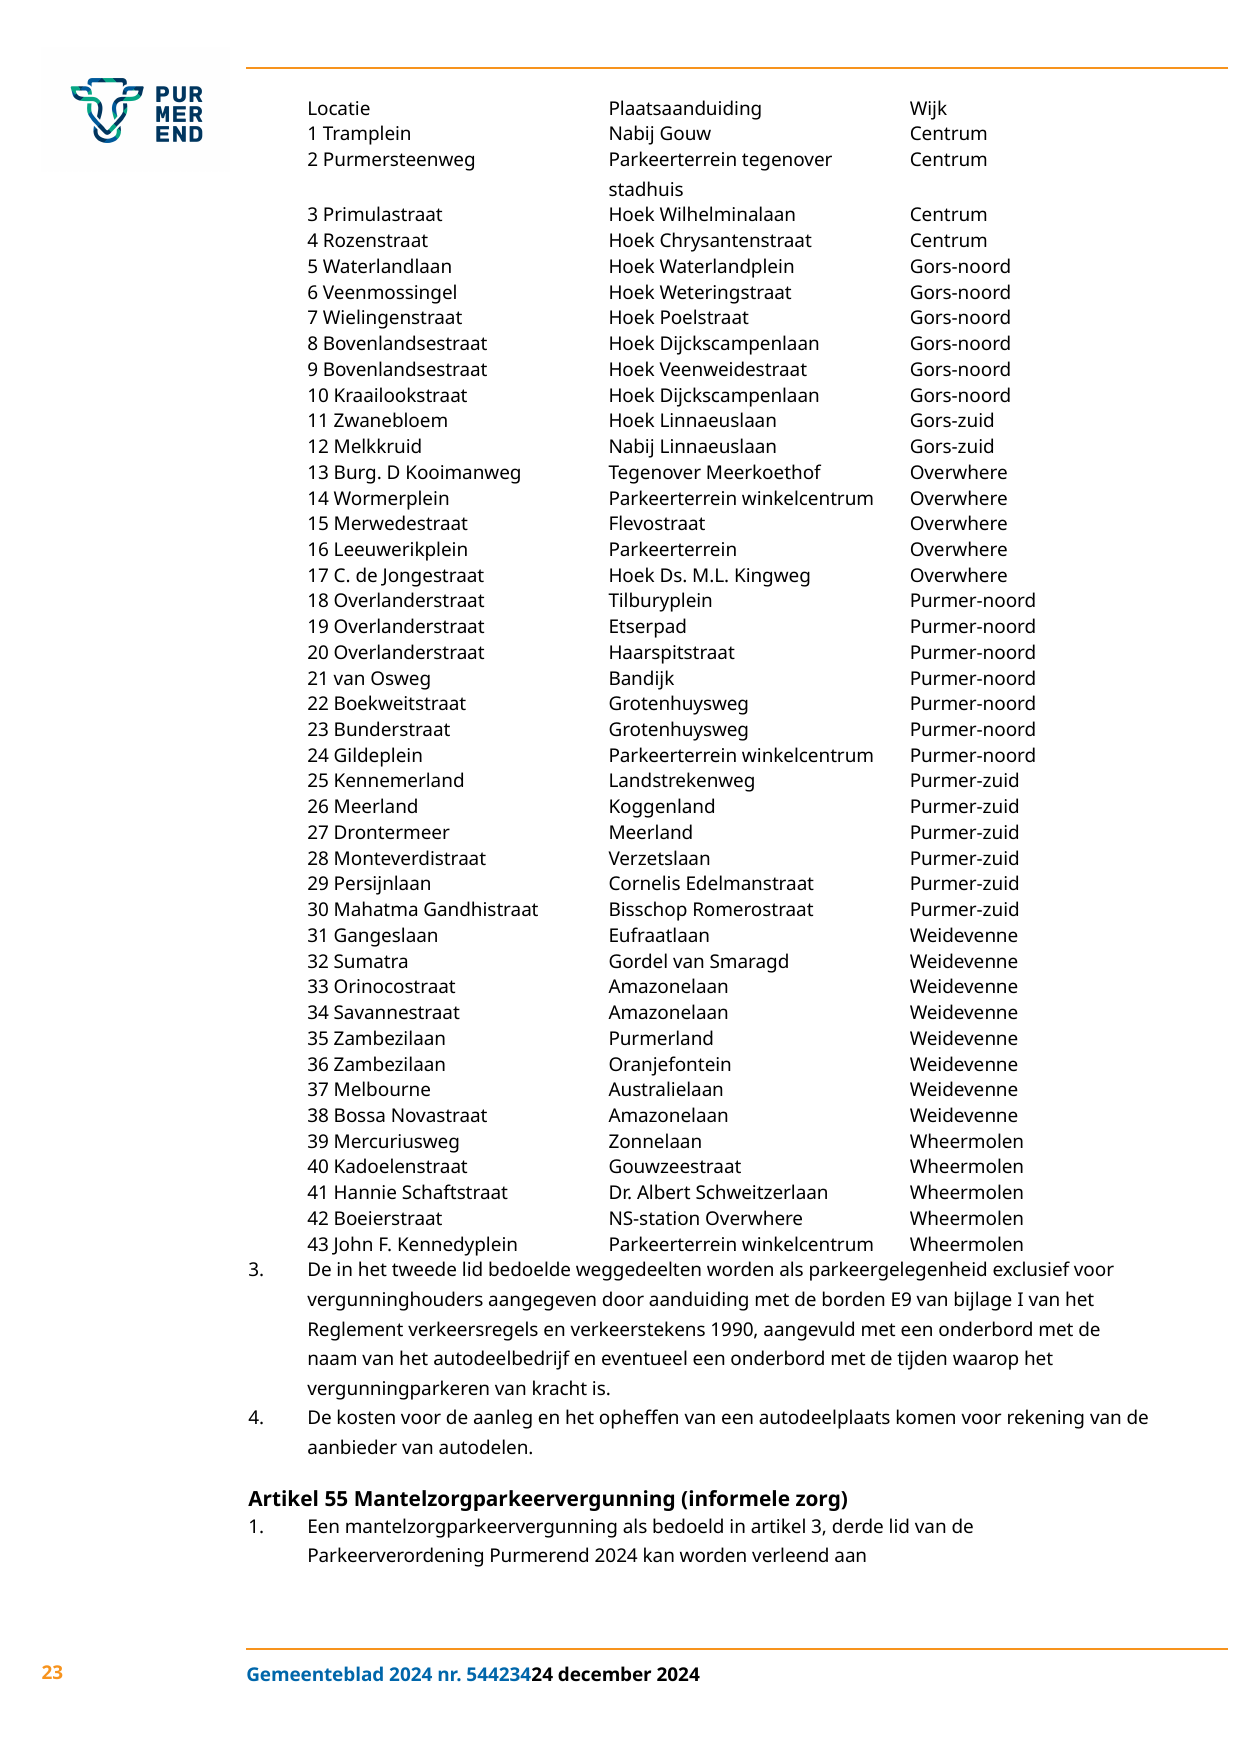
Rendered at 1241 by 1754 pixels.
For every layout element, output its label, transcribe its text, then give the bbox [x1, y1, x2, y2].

table_cell Gors-noord [910, 330, 1211, 356]
table_cell Weidevenne [910, 948, 1211, 973]
table_cell Hoek Linnaeuslaan [608, 408, 909, 433]
table_cell Gors-noord [910, 382, 1211, 407]
table_header Wijk [910, 95, 1211, 121]
table_cell Gors-noord [910, 279, 1211, 304]
table_cell 34 Savannestraat [307, 999, 608, 1025]
table_cell Gouwzeestraat [608, 1154, 909, 1179]
table_cell 33 Orinocostraat [307, 974, 608, 999]
table_cell Amazonelaan [608, 999, 909, 1025]
table_cell Parkeerterrein [608, 536, 909, 562]
table_cell Wheermolen [910, 1179, 1211, 1205]
table_cell Overwhere [910, 510, 1211, 536]
table_cell Bisschop Romerostraat [608, 896, 909, 922]
table_header Locatie [307, 95, 608, 121]
table_cell 11 Zwanebloem [307, 408, 608, 433]
table_cell Hoek Waterlandplein [608, 253, 909, 279]
table_cell Overwhere [910, 536, 1211, 562]
table_cell Weidevenne [910, 1076, 1211, 1102]
table_cell 21 van Osweg [307, 665, 608, 691]
table_cell Verzetslaan [608, 845, 909, 871]
table_cell Meerland [608, 819, 909, 845]
table_cell Parkeerterrein winkelcentrum [608, 485, 909, 510]
table_cell 27 Drontermeer [307, 819, 608, 845]
table_cell Hoek Weteringstraat [608, 279, 909, 304]
table_cell Wheermolen [910, 1231, 1211, 1257]
table_cell Purmer-zuid [910, 871, 1211, 896]
table_cell Weidevenne [910, 999, 1211, 1025]
table_cell Hoek Dijckscampenlaan [608, 382, 909, 407]
table_cell Purmer-noord [910, 691, 1211, 716]
table_cell Purmerland [608, 1025, 909, 1051]
table_cell 42 Boeierstraat [307, 1205, 608, 1231]
table_cell Grotenhuysweg [608, 691, 909, 716]
text Artikel 55 Mantelzorgparkeervergunning (informele zorg) [248, 1484, 1152, 1513]
table_cell Weidevenne [910, 974, 1211, 999]
table_cell 24 Gildeplein [307, 742, 608, 768]
table_cell Purmer-noord [910, 742, 1211, 768]
table_cell Weidevenne [910, 1051, 1211, 1076]
table_cell Wheermolen [910, 1205, 1211, 1231]
table_cell 8 Bovenlandsestraat [307, 330, 608, 356]
table_cell Purmer-noord [910, 716, 1211, 742]
table_cell Hoek Ds. M.L. Kingweg [608, 562, 909, 588]
table_cell Weidevenne [910, 1102, 1211, 1128]
table_cell Gors-zuid [910, 408, 1211, 433]
table_cell Gors-noord [910, 356, 1211, 382]
table_cell 1 Tramplein [307, 121, 608, 146]
table_cell Weidevenne [910, 1025, 1211, 1051]
table_cell Dr. Albert Schweitzerlaan [608, 1179, 909, 1205]
table_cell 13 Burg. D Kooimanweg [307, 459, 608, 485]
table_cell Centrum [910, 146, 1211, 202]
table_cell Nabij Linnaeuslaan [608, 433, 909, 459]
table_cell 6 Veenmossingel [307, 279, 608, 304]
table_cell Overwhere [910, 459, 1211, 485]
table_cell 35 Zambezilaan [307, 1025, 608, 1051]
table_cell Parkeerterrein winkelcentrum [608, 1231, 909, 1257]
table_cell Cornelis Edelmanstraat [608, 871, 909, 896]
table_cell 20 Overlanderstraat [307, 639, 608, 665]
table_cell Grotenhuysweg [608, 716, 909, 742]
table_cell 5 Waterlandlaan [307, 253, 608, 279]
table_cell 31 Gangeslaan [307, 922, 608, 948]
table_cell Etserpad [608, 613, 909, 639]
table_header Plaatsaanduiding [608, 95, 909, 121]
table_cell Purmer-zuid [910, 896, 1211, 922]
table_cell Gors-zuid [910, 433, 1211, 459]
table_cell Centrum [910, 121, 1211, 146]
table_cell Overwhere [910, 562, 1211, 588]
table_cell NS-station Overwhere [608, 1205, 909, 1231]
table_cell 10 Kraailookstraat [307, 382, 608, 407]
table_cell Centrum [910, 228, 1211, 253]
table_cell Amazonelaan [608, 974, 909, 999]
table_cell Purmer-zuid [910, 819, 1211, 845]
table_cell Bandijk [608, 665, 909, 691]
table_cell Eufraatlaan [608, 922, 909, 948]
table_cell Hoek Veenweidestraat [608, 356, 909, 382]
table_cell Purmer-noord [910, 665, 1211, 691]
table_cell Amazonelaan [608, 1102, 909, 1128]
table_cell Purmer-zuid [910, 768, 1211, 793]
table_cell 38 Bossa Novastraat [307, 1102, 608, 1128]
table_cell Purmer-noord [910, 588, 1211, 613]
table_cell 14 Wormerplein [307, 485, 608, 510]
table_cell Wheermolen [910, 1128, 1211, 1154]
table_cell Purmer-zuid [910, 794, 1211, 819]
table_cell Tegenover Meerkoethof [608, 459, 909, 485]
table_cell Hoek Chrysantenstraat [608, 228, 909, 253]
table_cell 16 Leeuwerikplein [307, 536, 608, 562]
table_cell 18 Overlanderstraat [307, 588, 608, 613]
table_cell Purmer-noord [910, 613, 1211, 639]
table_cell 25 Kennemerland [307, 768, 608, 793]
table_cell Weidevenne [910, 922, 1211, 948]
table_cell 26 Meerland [307, 794, 608, 819]
table_cell 28 Monteverdistraat [307, 845, 608, 871]
table_cell Koggenland [608, 794, 909, 819]
table_cell 29 Persijnlaan [307, 871, 608, 896]
table_cell 19 Overlanderstraat [307, 613, 608, 639]
table_cell 40 Kadoelenstraat [307, 1154, 608, 1179]
table_cell Wheermolen [910, 1154, 1211, 1179]
table_cell Centrum [910, 202, 1211, 227]
table_cell 37 Melbourne [307, 1076, 608, 1102]
table_cell Haarspitstraat [608, 639, 909, 665]
table_cell 36 Zambezilaan [307, 1051, 608, 1076]
table_cell Gors-noord [910, 305, 1211, 330]
table_cell 32 Sumatra [307, 948, 608, 973]
table_cell Purmer-zuid [910, 845, 1211, 871]
table_cell Tilburyplein [608, 588, 909, 613]
table_cell 22 Boekweitstraat [307, 691, 608, 716]
table_cell Nabij Gouw [608, 121, 909, 146]
table_cell Hoek Poelstraat [608, 305, 909, 330]
table_cell Parkeerterrein winkelcentrum [608, 742, 909, 768]
table_cell 2 Purmersteenweg [307, 146, 608, 202]
table_cell 7 Wielingenstraat [307, 305, 608, 330]
table_cell 23 Bunderstraat [307, 716, 608, 742]
table_cell Landstrekenweg [608, 768, 909, 793]
list De kosten voor de aanleg en het opheffen van een autodeelplaats komen voor rekening van de aanbieder van autodelen. [248, 1404, 1152, 1460]
table_cell 12 Melkkruid [307, 433, 608, 459]
table_cell 9 Bovenlandsestraat [307, 356, 608, 382]
table_cell 43 John F. Kennedyplein [307, 1231, 608, 1257]
list De in het tweede lid bedoelde weggedeelten worden als parkeergelegenheid exclusief voor vergunninghouders aangegeven door aanduiding met de borden E9 van bijlage I van het Reglement verkeersregels en verkeerstekens 1990, aangevuld met een onderbord met de naam van het autodeelbedrijf en eventueel een onderbord met de tijden waarop het vergunningparkeren van kracht is. [248, 1257, 1152, 1401]
table_cell 15 Merwedestraat [307, 510, 608, 536]
table_cell Hoek Dijckscampenlaan [608, 330, 909, 356]
table_cell Parkeerterrein tegenover stadhuis [608, 146, 909, 202]
table_cell Gordel van Smaragd [608, 948, 909, 973]
table_cell Flevostraat [608, 510, 909, 536]
table_cell Hoek Wilhelminalaan [608, 202, 909, 227]
table_cell 17 C. de Jongestraat [307, 562, 608, 588]
table_cell 3 Primulastraat [307, 202, 608, 227]
table_cell Zonnelaan [608, 1128, 909, 1154]
table_cell Purmer-noord [910, 639, 1211, 665]
table_cell 4 Rozenstraat [307, 228, 608, 253]
picture [41, 47, 231, 172]
table_cell 41 Hannie Schaftstraat [307, 1179, 608, 1205]
table_cell Gors-noord [910, 253, 1211, 279]
table_cell Australielaan [608, 1076, 909, 1102]
table_cell 30 Mahatma Gandhistraat [307, 896, 608, 922]
table_cell Overwhere [910, 485, 1211, 510]
table_cell 39 Mercuriusweg [307, 1128, 608, 1154]
table_cell Oranjefontein [608, 1051, 909, 1076]
list Een mantelzorgparkeervergunning als bedoeld in artikel 3, derde lid van de Parkeerverordening Purmerend 2024 kan worden verleend aan [248, 1513, 1152, 1568]
